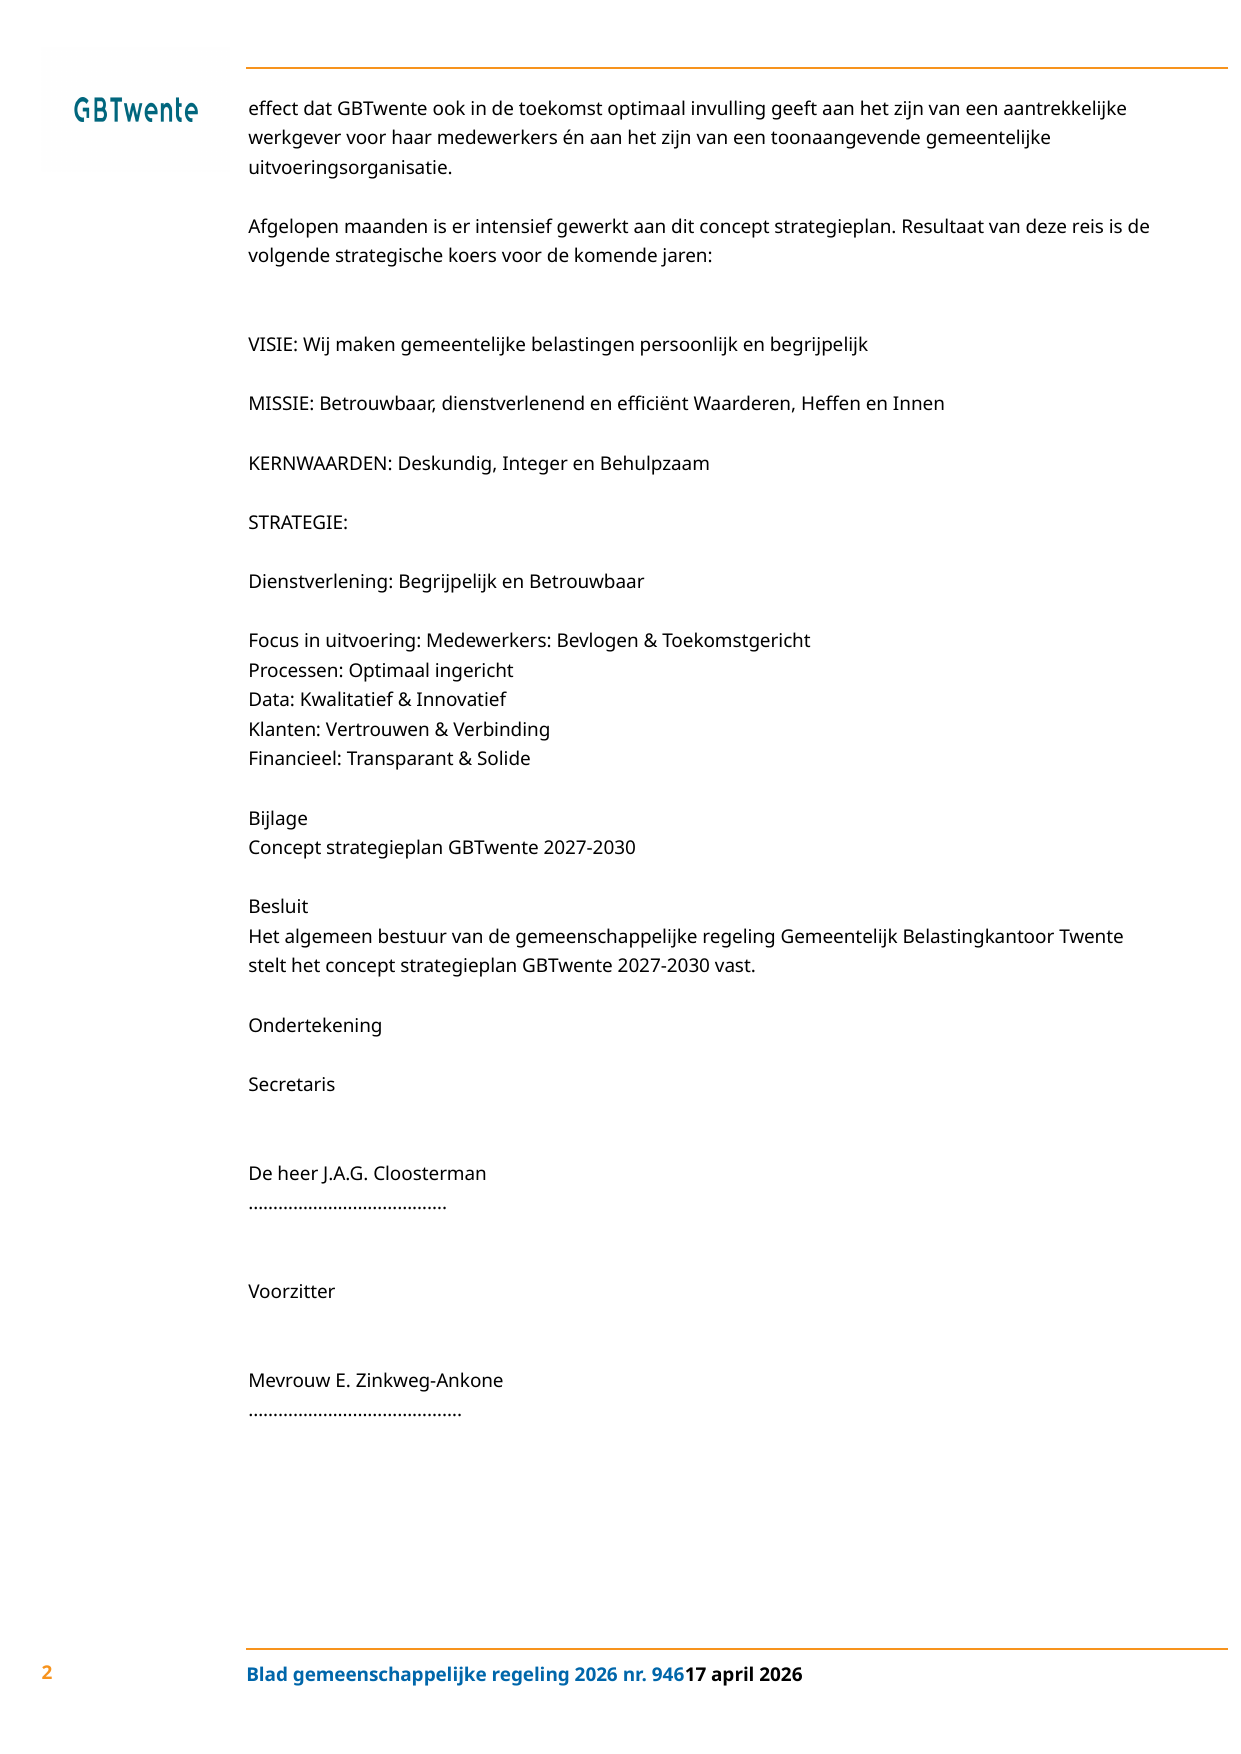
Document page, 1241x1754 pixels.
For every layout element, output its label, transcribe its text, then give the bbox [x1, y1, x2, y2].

text Secretaris [248, 1071, 1152, 1097]
text Voorzitter [248, 1278, 1152, 1304]
text Data: Kwalitatief & Innovatief [248, 686, 1152, 712]
text Financieel: Transparant & Solide [248, 746, 1152, 771]
text VISIE: Wij maken gemeentelijke belastingen persoonlijk en begrijpelijk [248, 331, 1152, 357]
text effect dat GBTwente ook in de toekomst optimaal invulling geeft aan het zijn van een aantrekkelijke werkgever voor haar medewerkers én aan het zijn van een toonaangevende gemeentelijke uitvoeringsorganisatie. [248, 95, 1152, 180]
text KERNWAARDEN: Deskundig, Integer en Behulpzaam [248, 450, 1152, 476]
text Mevrouw E. Zinkweg-Ankone [248, 1367, 1152, 1393]
text MISSIE: Betrouwbaar, dienstverlenend en efficiënt Waarderen, Heffen en Innen [248, 391, 1152, 416]
text STRATEGIE: [248, 509, 1152, 535]
text Dienstverlening: Begrijpelijk en Betrouwbaar [248, 568, 1152, 594]
text Afgelopen maanden is er intensief gewerkt aan dit concept strategieplan. Resultaat van deze reis is de volgende strategische koers voor de komende jaren: [248, 213, 1152, 268]
text De heer J.A.G. Cloosterman [248, 1160, 1152, 1186]
text Klanten: Vertrouwen & Verbinding [248, 716, 1152, 742]
text Bijlage [248, 805, 1152, 831]
text …………………………………. [248, 1189, 1152, 1215]
text ……………………………………. [248, 1396, 1152, 1422]
text Concept strategieplan GBTwente 2027-2030 [248, 834, 1152, 860]
text Besluit [248, 893, 1152, 919]
text Processen: Optimaal ingericht [248, 657, 1152, 683]
text Focus in uitvoering: Medewerkers: Bevlogen & Toekomstgericht [248, 627, 1152, 653]
text Het algemeen bestuur van de gemeenschappelijke regeling Gemeentelijk Belastingkantoor Twente stelt het concept strategieplan GBTwente 2027-2030 vast. [248, 923, 1152, 978]
picture [41, 47, 231, 172]
text Ondertekening [248, 1012, 1152, 1038]
